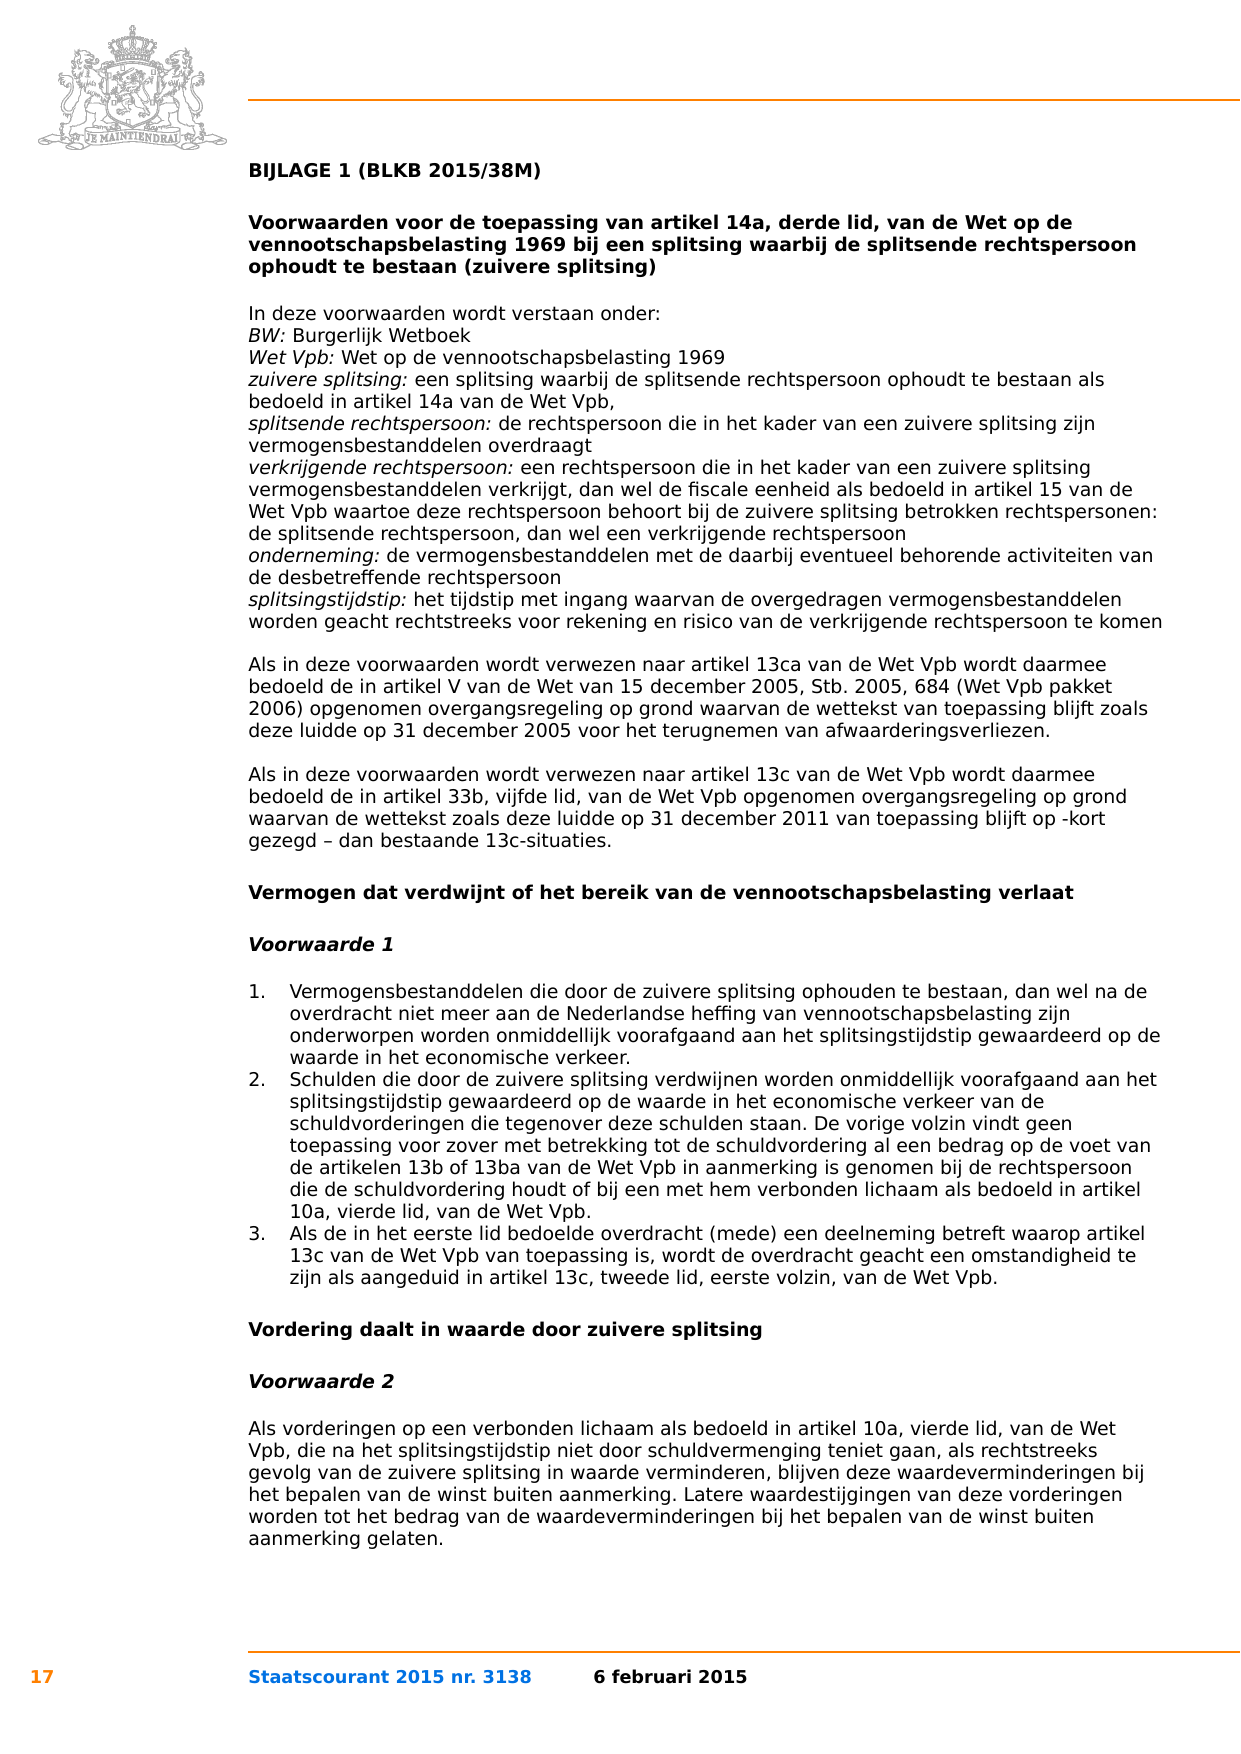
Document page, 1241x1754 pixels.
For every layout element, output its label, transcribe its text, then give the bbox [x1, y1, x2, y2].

subtitle Voorwaarde 2 [248, 1371, 1163, 1393]
text 1. Vermogensbestanddelen die door de zuivere splitsing ophouden te bestaan, dan wel na de overdracht niet meer aan de Nederlandse heffing van vennootschapsbelasting zijn onderworpen worden onmiddellijk voorafgaand aan het splitsingstijdstip gewaardeerd op de waarde in het economische verkeer. [248, 981, 1163, 1069]
text Als in deze voorwaarden wordt verwezen naar artikel 13c van de Wet Vpb wordt daarmee bedoeld de in artikel 33b, vijfde lid, van de Wet Vpb opgenomen overgangsregeling op grond waarvan de wettekst zoals deze luidde op 31 december 2011 van toepassing blijft op -kort gezegd – dan bestaande 13c-situaties. [248, 764, 1163, 852]
subtitle BIJLAGE 1 (BLKB 2015/38M) [248, 160, 1163, 182]
text Als vorderingen op een verbonden lichaam als bedoeld in artikel 10a, vierde lid, van de Wet Vpb, die na het splitsingstijdstip niet door schuldvermenging teniet gaan, als rechtstreeks gevolg van de zuivere splitsing in waarde verminderen, blijven deze waardeverminderingen bij het bepalen van de winst buiten aanmerking. Latere waardestijgingen van deze vorderingen worden tot het bedrag van de waardeverminderingen bij het bepalen van de winst buiten aanmerking gelaten. [248, 1418, 1163, 1549]
subtitle Voorwaarden voor de toepassing van artikel 14a, derde lid, van de Wet op de vennootschapsbelasting 1969 bij een splitsing waarbij de splitsende rechtspersoon ophoudt te bestaan (zuivere splitsing) [248, 212, 1163, 278]
text Als in deze voorwaarden wordt verwezen naar artikel 13ca van de Wet Vpb wordt daarmee bedoeld de in artikel V van de Wet van 15 december 2005, Stb. 2005, 684 (Wet Vpb pakket 2006) opgenomen overgangsregeling op grond waarvan de wettekst van toepassing blijft zoals deze luidde op 31 december 2005 voor het terugnemen van afwaarderingsverliezen. [248, 654, 1163, 742]
text 2. Schulden die door de zuivere splitsing verdwijnen worden onmiddellijk voorafgaand aan het splitsingstijdstip gewaardeerd op de waarde in het economische verkeer van de schuldvorderingen die tegenover deze schulden staan. De vorige volzin vindt geen toepassing voor zover met betrekking tot de schuldvordering al een bedrag op de voet van de artikelen 13b of 13ba van de Wet Vpb in aanmerking is genomen bij de rechtspersoon die de schuldvordering houdt of bij een met hem verbonden lichaam als bedoeld in artikel 10a, vierde lid, van de Wet Vpb. [248, 1069, 1163, 1223]
text In deze voorwaarden wordt verstaan onder: [248, 303, 1163, 325]
text 3. Als de in het eerste lid bedoelde overdracht (mede) een deelneming betreft waarop artikel 13c van de Wet Vpb van toepassing is, wordt de overdracht geacht een omstandigheid te zijn als aangeduid in artikel 13c, tweede lid, eerste volzin, van de Wet Vpb. [248, 1223, 1163, 1289]
text BW: Burgerlijk Wetboek [248, 325, 1163, 347]
subtitle Vordering daalt in waarde door zuivere splitsing [248, 1319, 1163, 1341]
text verkrijgende rechtspersoon: een rechtspersoon die in het kader van een zuivere splitsing vermogensbestanddelen verkrijgt, dan wel de fiscale eenheid als bedoeld in artikel 15 van de Wet Vpb waartoe deze rechtspersoon behoort bij de zuivere splitsing betrokken rechtspersonen: de splitsende rechtspersoon, dan wel een verkrijgende rechtspersoon [248, 457, 1163, 544]
text splitsende rechtspersoon: de rechtspersoon die in het kader van een zuivere splitsing zijn vermogensbestanddelen overdraagt [248, 413, 1163, 457]
picture [38, 25, 227, 150]
text Wet Vpb: Wet op de vennootschapsbelasting 1969 [248, 347, 1163, 369]
subtitle Voorwaarde 1 [248, 934, 1163, 956]
text onderneming: de vermogensbestanddelen met de daarbij eventueel behorende activiteiten van de desbetreffende rechtspersoon [248, 544, 1163, 588]
text zuivere splitsing: een splitsing waarbij de splitsende rechtspersoon ophoudt te bestaan als bedoeld in artikel 14a van de Wet Vpb, [248, 369, 1163, 413]
subtitle Vermogen dat verdwijnt of het bereik van de vennootschapsbelasting verlaat [248, 882, 1163, 904]
text splitsingstijdstip: het tijdstip met ingang waarvan de overgedragen vermogensbestanddelen worden geacht rechtstreeks voor rekening en risico van de verkrijgende rechtspersoon te komen [248, 588, 1163, 632]
